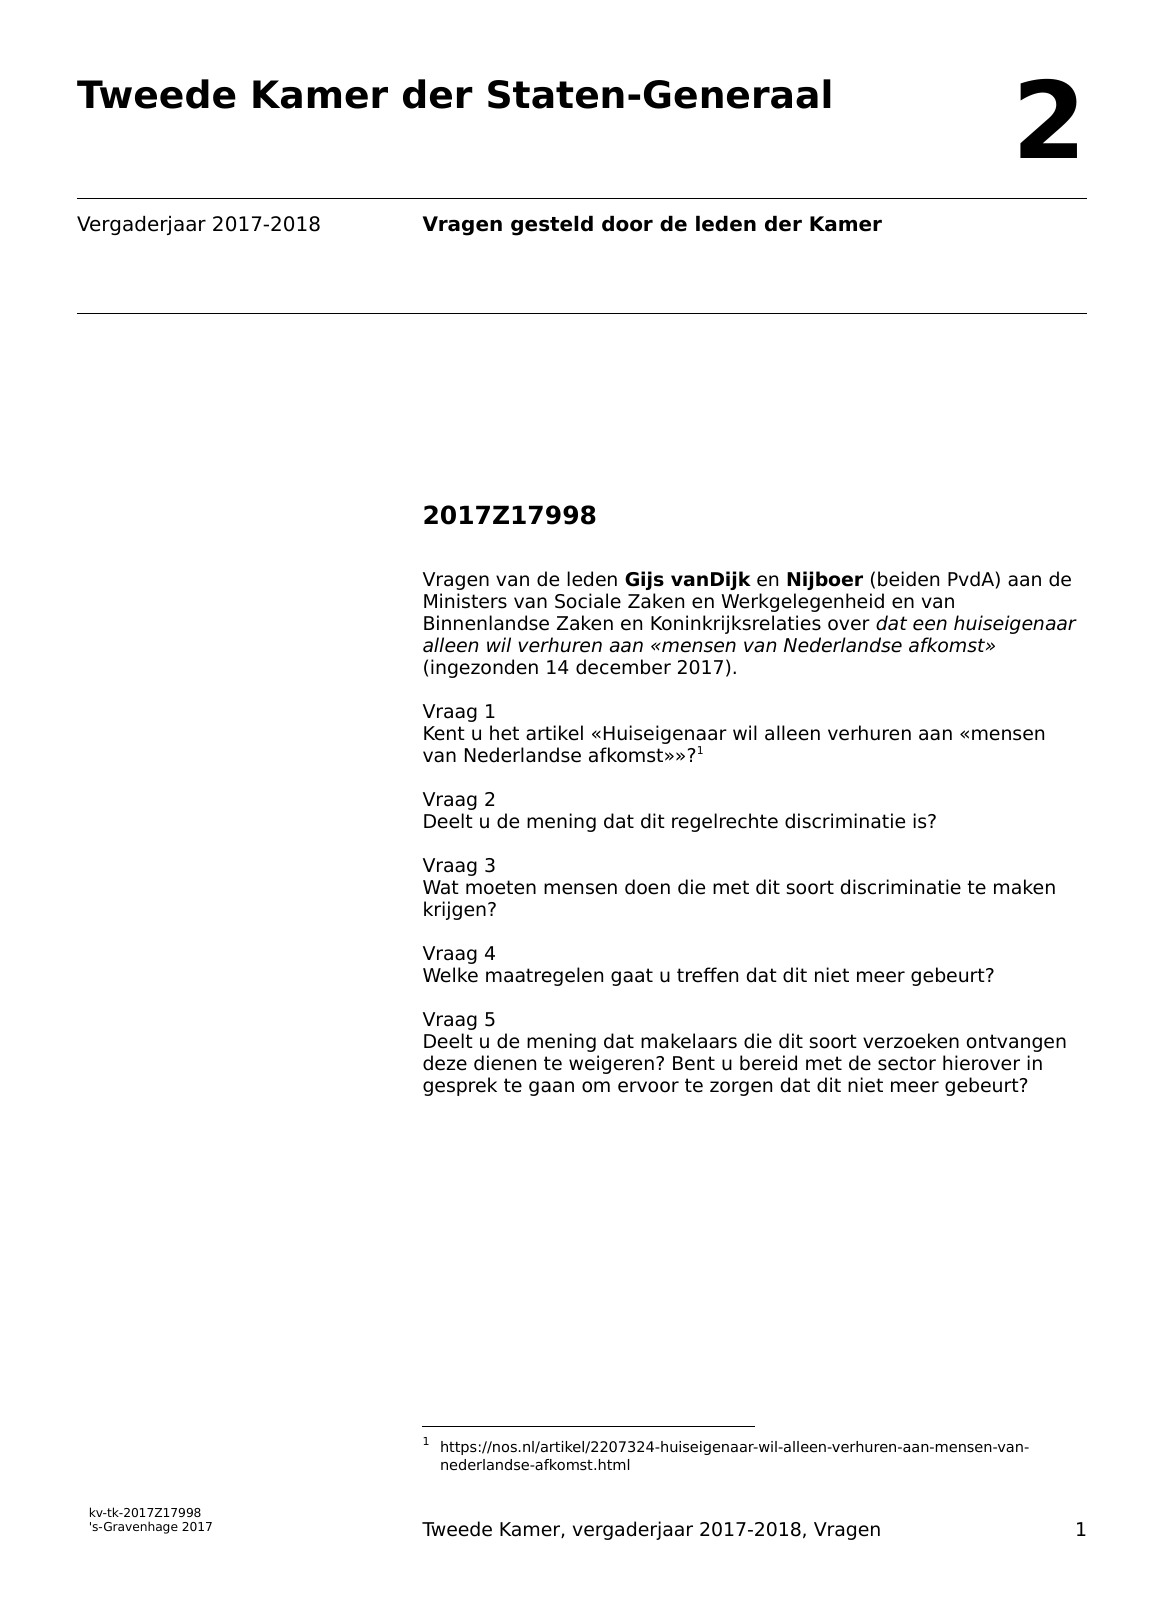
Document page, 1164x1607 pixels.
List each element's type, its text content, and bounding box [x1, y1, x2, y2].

text Wat moeten mensen doen die met dit soort discriminatie te maken krijgen? [422, 877, 1087, 921]
text Welke maatregelen gaat u treffen dat dit niet meer gebeurt? [422, 965, 1087, 987]
table_header Tweede Kamer der Staten-Generaal [77, 59, 886, 198]
text Kent u het artikel «Huiseigenaar wil alleen verhuren aan «mensen van Nederlandse afkomst»»? [422, 723, 1087, 767]
text Vraag 3 [422, 855, 1087, 877]
text Vraag 5 [422, 1009, 1087, 1031]
table_header 2 [886, 59, 1087, 198]
table_cell Vragen gesteld door de leden der Kamer [422, 199, 1087, 313]
text https://nos.nl/artikel/2207324-huiseigenaar-wil-alleen-verhuren-aan-mensen-van-nederlandse-afkomst.html [422, 1435, 1087, 1474]
text 2017Z17998 [422, 501, 1087, 531]
text kv-tk-2017Z17998 [88, 1506, 323, 1520]
text Vragen van de leden Gijs vanDijk en Nijboer (beiden PvdA) aan de Ministers van Sociale Zaken en Werkgelegenheid en van Binnenlandse Zaken en Koninkrijksrelaties over dat een huiseigenaar alleen wil verhuren aan «mensen van Nederlandse afkomst» (ingezonden 14 december 2017). [422, 569, 1087, 679]
table_cell Vergaderjaar 2017-2018 [77, 199, 422, 313]
text Deelt u de mening dat makelaars die dit soort verzoeken ontvangen deze dienen te weigeren? Bent u bereid met de sector hierover in gesprek te gaan om ervoor te zorgen dat dit niet meer gebeurt? [422, 1031, 1087, 1097]
text Vraag 2 [422, 789, 1087, 811]
text Deelt u de mening dat dit regelrechte discriminatie is? [422, 811, 1087, 833]
text 's-Gravenhage 2017 [88, 1520, 323, 1534]
text Vraag 1 [422, 701, 1087, 723]
text Vraag 4 [422, 943, 1087, 965]
